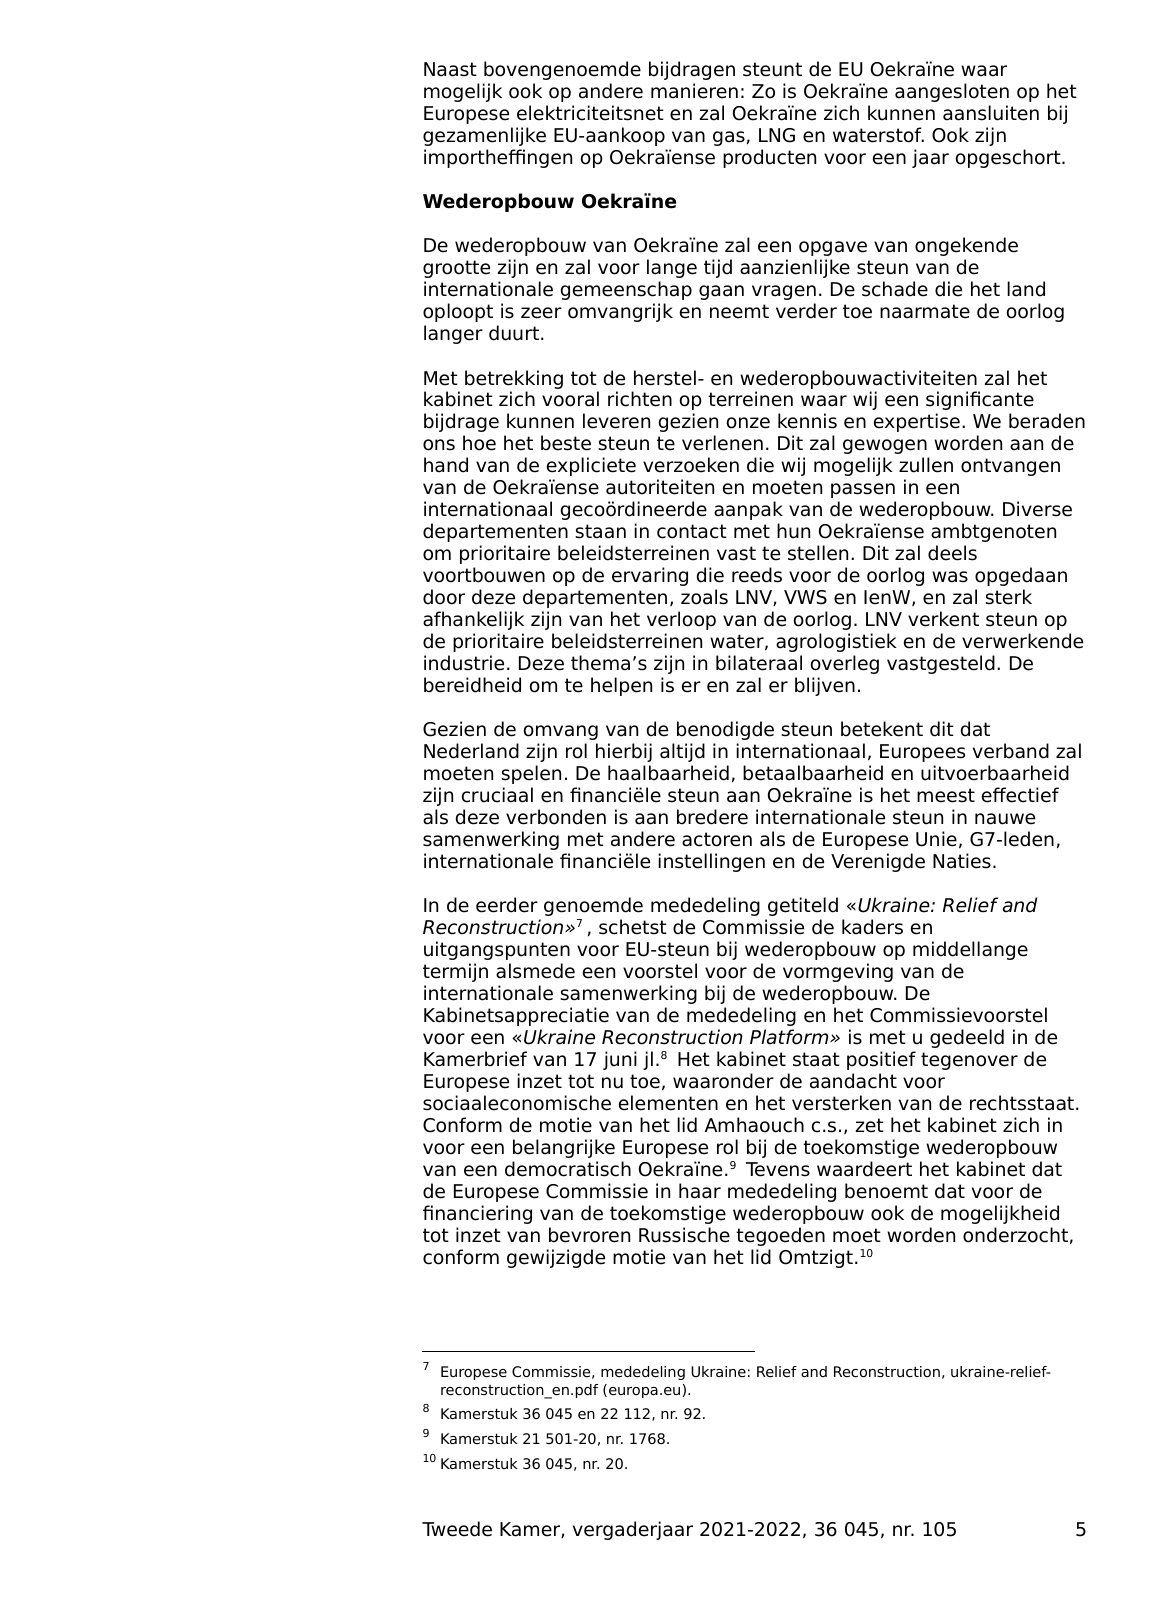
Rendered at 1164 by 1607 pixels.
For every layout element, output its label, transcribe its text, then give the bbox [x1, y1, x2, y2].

text Kamerstuk 36 045, nr. 20. [422, 1452, 1087, 1474]
text Kamerstuk 36 045 en 22 112, nr. 92. [422, 1402, 1087, 1424]
text Gezien de omvang van de benodigde steun betekent dit dat Nederland zijn rol hierbij altijd in internationaal, Europees verband zal moeten spelen. De haalbaarheid, betaalbaarheid en uitvoerbaarheid zijn cruciaal en financiële steun aan Oekraïne is het meest effectief als deze verbonden is aan bredere internationale steun in nauwe samenwerking met andere actoren als de Europese Unie, G7-leden, internationale financiële instellingen en de Verenigde Naties. [422, 719, 1087, 873]
text Naast bovengenoemde bijdragen steunt de EU Oekraïne waar mogelijk ook op andere manieren: Zo is Oekraïne aangesloten op het Europese elektriciteitsnet en zal Oekraïne zich kunnen aansluiten bij gezamenlijke EU-aankoop van gas, LNG en waterstof. Ook zijn importheffingen op Oekraïense producten voor een jaar opgeschort. [422, 59, 1087, 169]
text Europese Commissie, mededeling Ukraine: Relief and Reconstruction, ukraine-relief-reconstruction_en.pdf (europa.eu). [422, 1360, 1087, 1399]
subtitle Wederopbouw Oekraïne [422, 191, 1087, 213]
text Met betrekking tot de herstel- en wederopbouwactiviteiten zal het kabinet zich vooral richten op terreinen waar wij een significante bijdrage kunnen leveren gezien onze kennis en expertise. We beraden ons hoe het beste steun te verlenen. Dit zal gewogen worden aan de hand van de expliciete verzoeken die wij mogelijk zullen ontvangen van de Oekraïense autoriteiten en moeten passen in een internationaal gecoördineerde aanpak van de wederopbouw. Diverse departementen staan in contact met hun Oekraïense ambtgenoten om prioritaire beleidsterreinen vast te stellen. Dit zal deels voortbouwen op de ervaring die reeds voor de oorlog was opgedaan door deze departementen, zoals LNV, VWS en IenW, en zal sterk afhankelijk zijn van het verloop van de oorlog. LNV verkent steun op de prioritaire beleidsterreinen water, agrologistiek en de verwerkende industrie. Deze thema’s zijn in bilateraal overleg vastgesteld. De bereidheid om te helpen is er en zal er blijven. [422, 367, 1087, 697]
text De wederopbouw van Oekraïne zal een opgave van ongekende grootte zijn en zal voor lange tijd aanzienlijke steun van de internationale gemeenschap gaan vragen. De schade die het land oploopt is zeer omvangrijk en neemt verder toe naarmate de oorlog langer duurt. [422, 235, 1087, 345]
text In de eerder genoemde mededeling getiteld «Ukraine: Relief and Reconstruction», schetst de Commissie de kaders en uitgangspunten voor EU-steun bij wederopbouw op middellange termijn alsmede een voorstel voor de vormgeving van de internationale samenwerking bij de wederopbouw. De Kabinetsappreciatie van de mededeling en het Commissievoorstel voor een «Ukraine Reconstruction Platform» is met u gedeeld in de Kamerbrief van 17 juni jl. Het kabinet staat positief tegenover de Europese inzet tot nu toe, waaronder de aandacht voor sociaaleconomische elementen en het versterken van de rechtsstaat. Conform de motie van het lid Amhaouch c.s., zet het kabinet zich in voor een belangrijke Europese rol bij de toekomstige wederopbouw van een democratisch Oekraïne. Tevens waardeert het kabinet dat de Europese Commissie in haar mededeling benoemt dat voor de financiering van de toekomstige wederopbouw ook de mogelijkheid tot inzet van bevroren Russische tegoeden moet worden onderzocht, conform gewijzigde motie van het lid Omtzigt. [422, 895, 1087, 1269]
text Kamerstuk 21 501-20, nr. 1768. [422, 1427, 1087, 1449]
